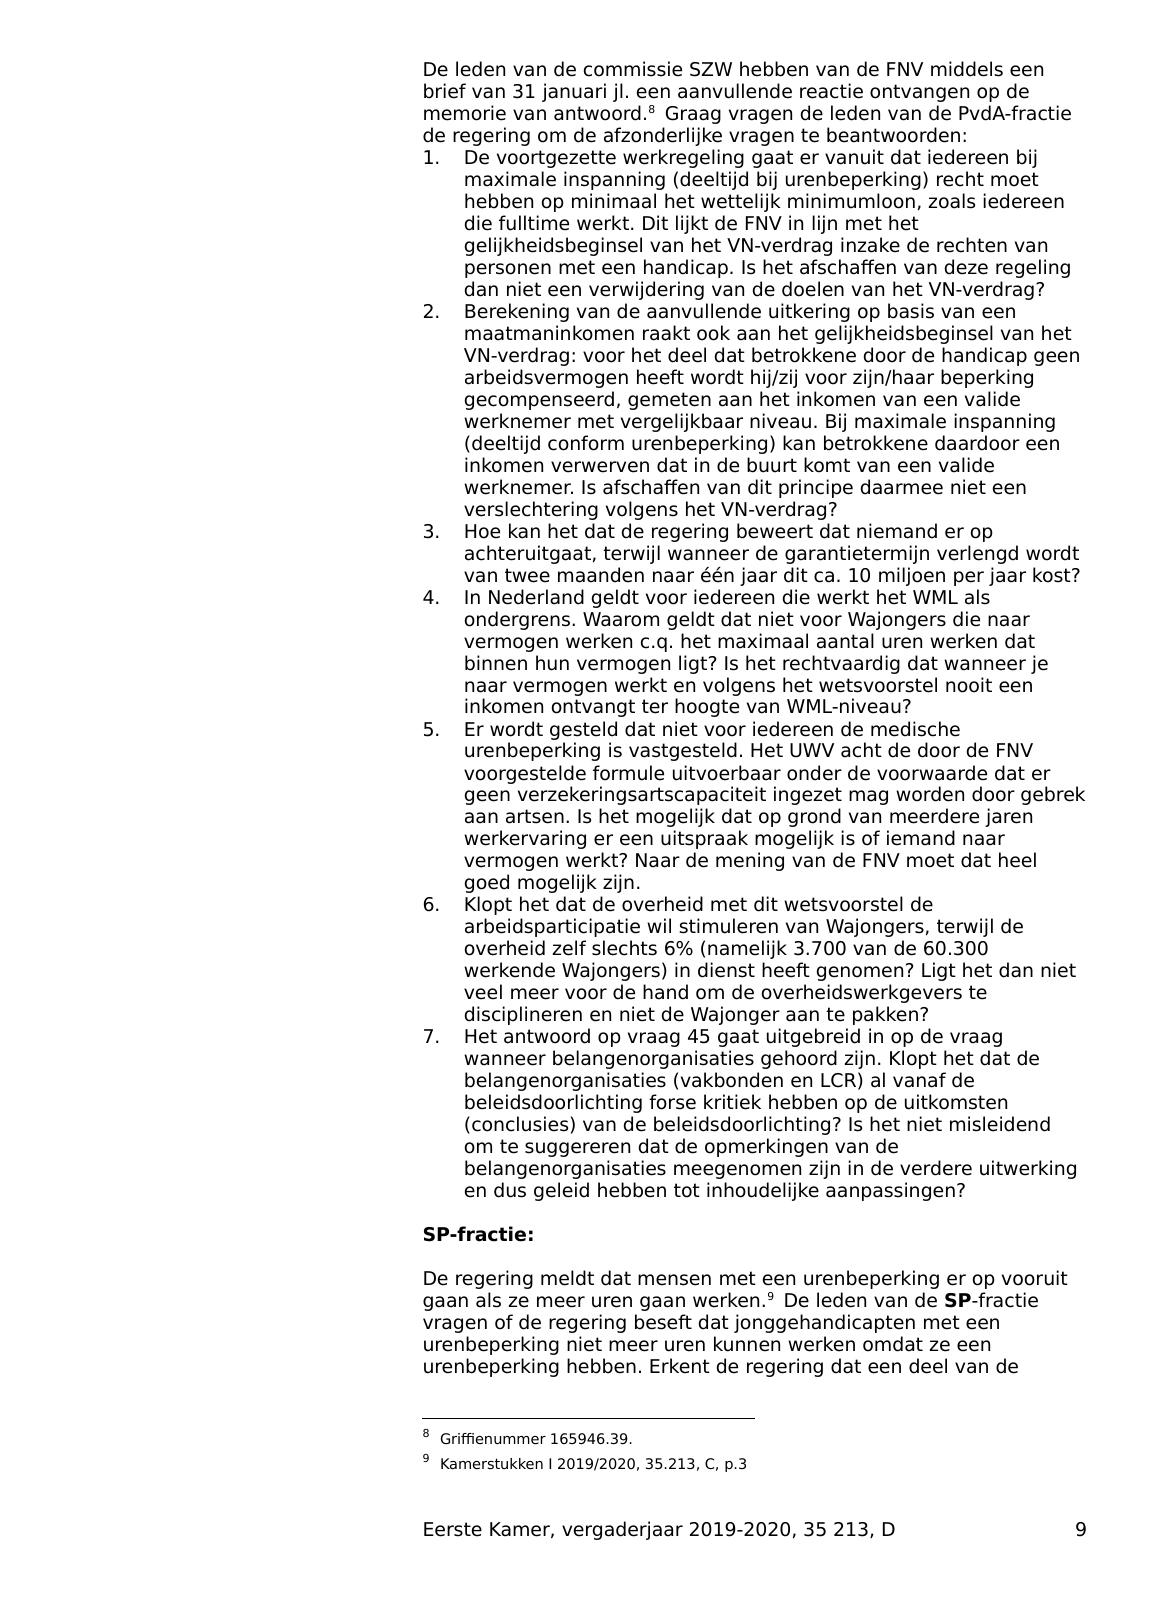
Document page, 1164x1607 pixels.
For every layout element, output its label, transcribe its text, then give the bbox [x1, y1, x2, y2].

text 5. Er wordt gesteld dat niet voor iedereen de medische urenbeperking is vastgesteld. Het UWV acht de door de FNV voorgestelde formule uitvoerbaar onder de voorwaarde dat er geen verzekeringsartscapaciteit ingezet mag worden door gebrek aan artsen. Is het mogelijk dat op grond van meerdere jaren werkervaring er een uitspraak mogelijk is of iemand naar vermogen werkt? Naar de mening van de FNV moet dat heel goed mogelijk zijn. [422, 718, 1087, 894]
text 4. In Nederland geldt voor iedereen die werkt het WML als ondergrens. Waarom geldt dat niet voor Wajongers die naar vermogen werken c.q. het maximaal aantal uren werken dat binnen hun vermogen ligt? Is het rechtvaardig dat wanneer je naar vermogen werkt en volgens het wetsvoorstel nooit een inkomen ontvangt ter hoogte van WML-niveau? [422, 587, 1087, 718]
text 1. De voortgezette werkregeling gaat er vanuit dat iedereen bij maximale inspanning (deeltijd bij urenbeperking) recht moet hebben op minimaal het wettelijk minimumloon, zoals iedereen die fulltime werkt. Dit lijkt de FNV in lijn met het gelijkheidsbeginsel van het VN-verdrag inzake de rechten van personen met een handicap. Is het afschaffen van deze regeling dan niet een verwijdering van de doelen van het VN-verdrag? [422, 147, 1087, 301]
subtitle SP-fractie: [422, 1224, 1087, 1246]
text 7. Het antwoord op vraag 45 gaat uitgebreid in op de vraag wanneer belangenorganisaties gehoord zijn. Klopt het dat de belangenorganisaties (vakbonden en LCR) al vanaf de beleidsdoorlichting forse kritiek hebben op de uitkomsten (conclusies) van de beleidsdoorlichting? Is het niet misleidend om te suggereren dat de opmerkingen van de belangenorganisaties meegenomen zijn in de verdere uitwerking en dus geleid hebben tot inhoudelijke aanpassingen? [422, 1026, 1087, 1202]
text De leden van de commissie SZW hebben van de FNV middels een brief van 31 januari jl. een aanvullende reactie ontvangen op de memorie van antwoord. Graag vragen de leden van de PvdA-fractie de regering om de afzonderlijke vragen te beantwoorden: [422, 59, 1087, 147]
text 2. Berekening van de aanvullende uitkering op basis van een maatmaninkomen raakt ook aan het gelijkheidsbeginsel van het VN-verdrag: voor het deel dat betrokkene door de handicap geen arbeidsvermogen heeft wordt hij/zij voor zijn/haar beperking gecompenseerd, gemeten aan het inkomen van een valide werknemer met vergelijkbaar niveau. Bij maximale inspanning (deeltijd conform urenbeperking) kan betrokkene daardoor een inkomen verwerven dat in de buurt komt van een valide werknemer. Is afschaffen van dit principe daarmee niet een verslechtering volgens het VN-verdrag? [422, 301, 1087, 521]
text 3. Hoe kan het dat de regering beweert dat niemand er op achteruitgaat, terwijl wanneer de garantietermijn verlengd wordt van twee maanden naar één jaar dit ca. 10 miljoen per jaar kost? [422, 521, 1087, 587]
text Griffienummer 165946.39. [422, 1427, 1087, 1449]
text 6. Klopt het dat de overheid met dit wetsvoorstel de arbeidsparticipatie wil stimuleren van Wajongers, terwijl de overheid zelf slechts 6% (namelijk 3.700 van de 60.300 werkende Wajongers) in dienst heeft genomen? Ligt het dan niet veel meer voor de hand om de overheidswerkgevers te disciplineren en niet de Wajonger aan te pakken? [422, 894, 1087, 1026]
text De regering meldt dat mensen met een urenbeperking er op vooruit gaan als ze meer uren gaan werken. De leden van de SP-fractie vragen of de regering beseft dat jonggehandicapten met een urenbeperking niet meer uren kunnen werken omdat ze een urenbeperking hebben. Erkent de regering dat een deel van de [422, 1268, 1087, 1378]
text Kamerstukken I 2019/2020, 35.213, C, p.3 [422, 1452, 1087, 1474]
